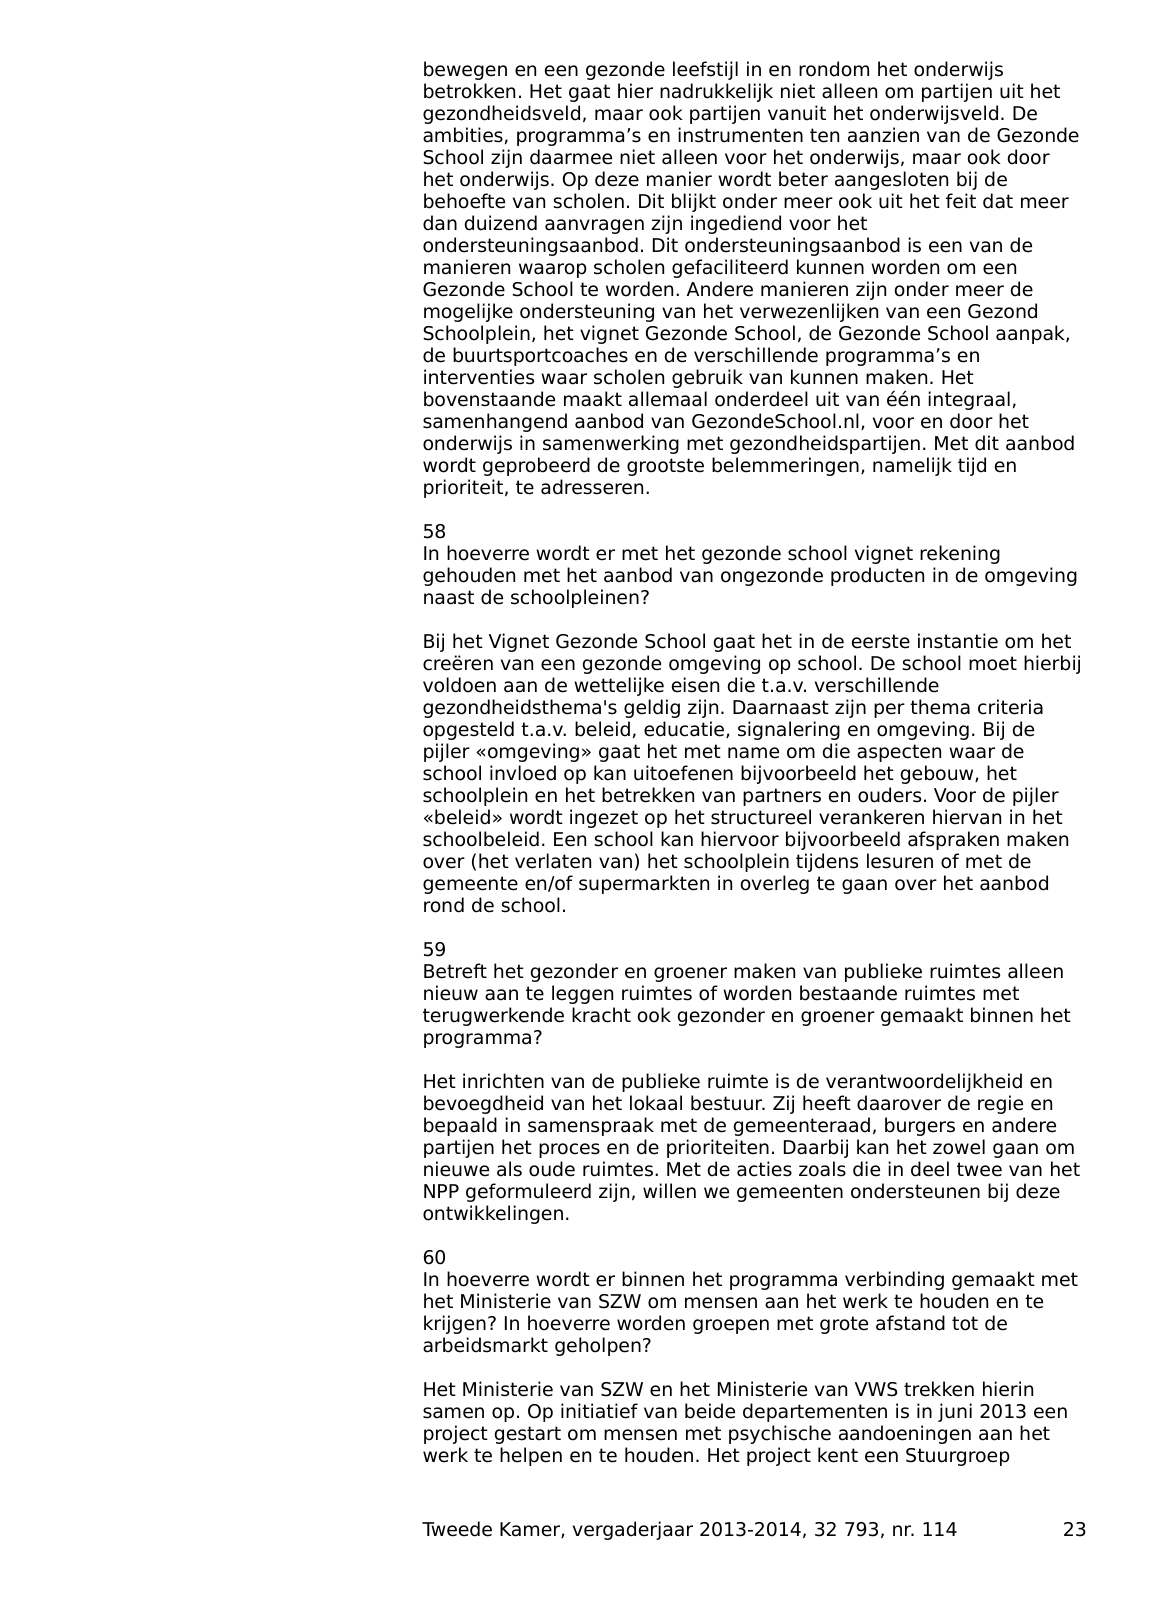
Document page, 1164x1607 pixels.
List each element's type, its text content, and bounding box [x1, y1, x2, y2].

text 60 [422, 1247, 1087, 1269]
text In hoeverre wordt er binnen het programma verbinding gemaakt met het Ministerie van SZW om mensen aan het werk te houden en te krijgen? In hoeverre worden groepen met grote afstand tot de arbeidsmarkt geholpen? [422, 1269, 1087, 1357]
text In hoeverre wordt er met het gezonde school vignet rekening gehouden met het aanbod van ongezonde producten in de omgeving naast de schoolpleinen? [422, 543, 1087, 609]
text Het Ministerie van SZW en het Ministerie van VWS trekken hierin samen op. Op initiatief van beide departementen is in juni 2013 een project gestart om mensen met psychische aandoeningen aan het werk te helpen en te houden. Het project kent een Stuurgroep [422, 1379, 1087, 1467]
text bewegen en een gezonde leefstijl in en rondom het onderwijs betrokken. Het gaat hier nadrukkelijk niet alleen om partijen uit het gezondheidsveld, maar ook partijen vanuit het onderwijsveld. De ambities, programma’s en instrumenten ten aanzien van de Gezonde School zijn daarmee niet alleen voor het onderwijs, maar ook door het onderwijs. Op deze manier wordt beter aangesloten bij de behoefte van scholen. Dit blijkt onder meer ook uit het feit dat meer dan duizend aanvragen zijn ingediend voor het ondersteuningsaanbod. Dit ondersteuningsaanbod is een van de manieren waarop scholen gefaciliteerd kunnen worden om een Gezonde School te worden. Andere manieren zijn onder meer de mogelijke ondersteuning van het verwezenlijken van een Gezond Schoolplein, het vignet Gezonde School, de Gezonde School aanpak, de buurtsportcoaches en de verschillende programma’s en interventies waar scholen gebruik van kunnen maken. Het bovenstaande maakt allemaal onderdeel uit van één integraal, samenhangend aanbod van GezondeSchool.nl, voor en door het onderwijs in samenwerking met gezondheidspartijen. Met dit aanbod wordt geprobeerd de grootste belemmeringen, namelijk tijd en prioriteit, te adresseren. [422, 59, 1087, 499]
text Het inrichten van de publieke ruimte is de verantwoordelijkheid en bevoegdheid van het lokaal bestuur. Zij heeft daarover de regie en bepaald in samenspraak met de gemeenteraad, burgers en andere partijen het proces en de prioriteiten. Daarbij kan het zowel gaan om nieuwe als oude ruimtes. Met de acties zoals die in deel twee van het NPP geformuleerd zijn, willen we gemeenten ondersteunen bij deze ontwikkelingen. [422, 1071, 1087, 1225]
text 59 [422, 939, 1087, 961]
text 58 [422, 521, 1087, 543]
text Betreft het gezonder en groener maken van publieke ruimtes alleen nieuw aan te leggen ruimtes of worden bestaande ruimtes met terugwerkende kracht ook gezonder en groener gemaakt binnen het programma? [422, 961, 1087, 1049]
text Bij het Vignet Gezonde School gaat het in de eerste instantie om het creëren van een gezonde omgeving op school. De school moet hierbij voldoen aan de wettelijke eisen die t.a.v. verschillende gezondheidsthema's geldig zijn. Daarnaast zijn per thema criteria opgesteld t.a.v. beleid, educatie, signalering en omgeving. Bij de pijler «omgeving» gaat het met name om die aspecten waar de school invloed op kan uitoefenen bijvoorbeeld het gebouw, het schoolplein en het betrekken van partners en ouders. Voor de pijler «beleid» wordt ingezet op het structureel verankeren hiervan in het schoolbeleid. Een school kan hiervoor bijvoorbeeld afspraken maken over (het verlaten van) het schoolplein tijdens lesuren of met de gemeente en/of supermarkten in overleg te gaan over het aanbod rond de school. [422, 631, 1087, 917]
